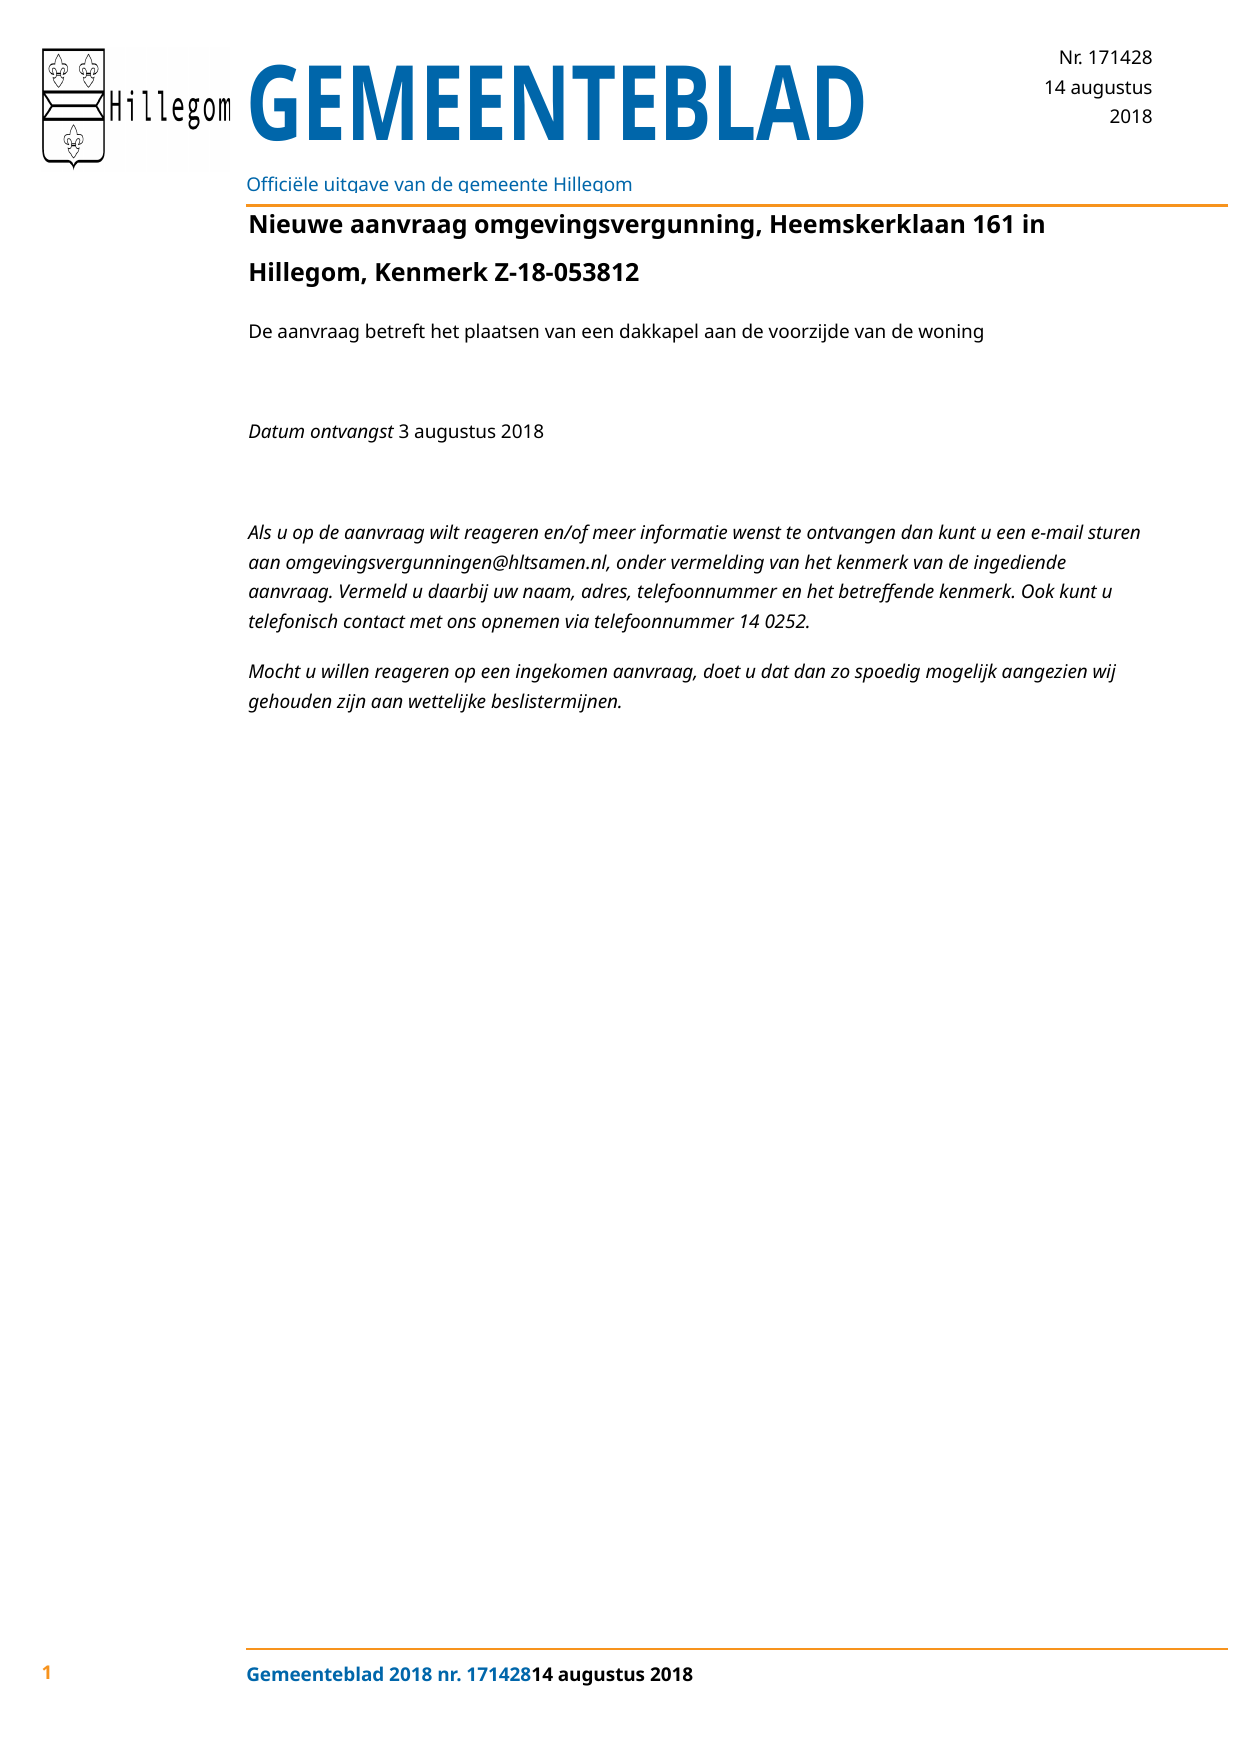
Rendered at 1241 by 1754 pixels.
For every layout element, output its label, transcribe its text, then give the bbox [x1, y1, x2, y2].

picture [41, 47, 231, 172]
text Als u op de aanvraag wilt reageren en/of meer informatie wenst te ontvangen dan kunt u een e-mail sturen aan omgevingsvergunningen@hltsamen.nl, onder vermelding van het kenmerk van de ingediende aanvraag. Vermeld u daarbij uw naam, adres, telefoonnummer en het betreffende kenmerk. Ook kunt u telefonisch contact met ons opnemen via telefoonnummer 14 0252. [248, 519, 1152, 634]
text Datum ontvangst 3 augustus 2018 [248, 419, 1152, 444]
text Mocht u willen reageren op een ingekomen aanvraag, doet u dat dan zo spoedig mogelijk aangezien wij gehouden zijn aan wettelijke beslistermijnen. [248, 659, 1152, 714]
text Nieuwe aanvraag omgevingsvergunning, Heemskerklaan 161 in Hillegom, Kenmerk Z-18-053812 [248, 207, 1152, 288]
text De aanvraag betreft het plaatsen van een dakkapel aan de voorzijde van de woning [248, 318, 1152, 344]
